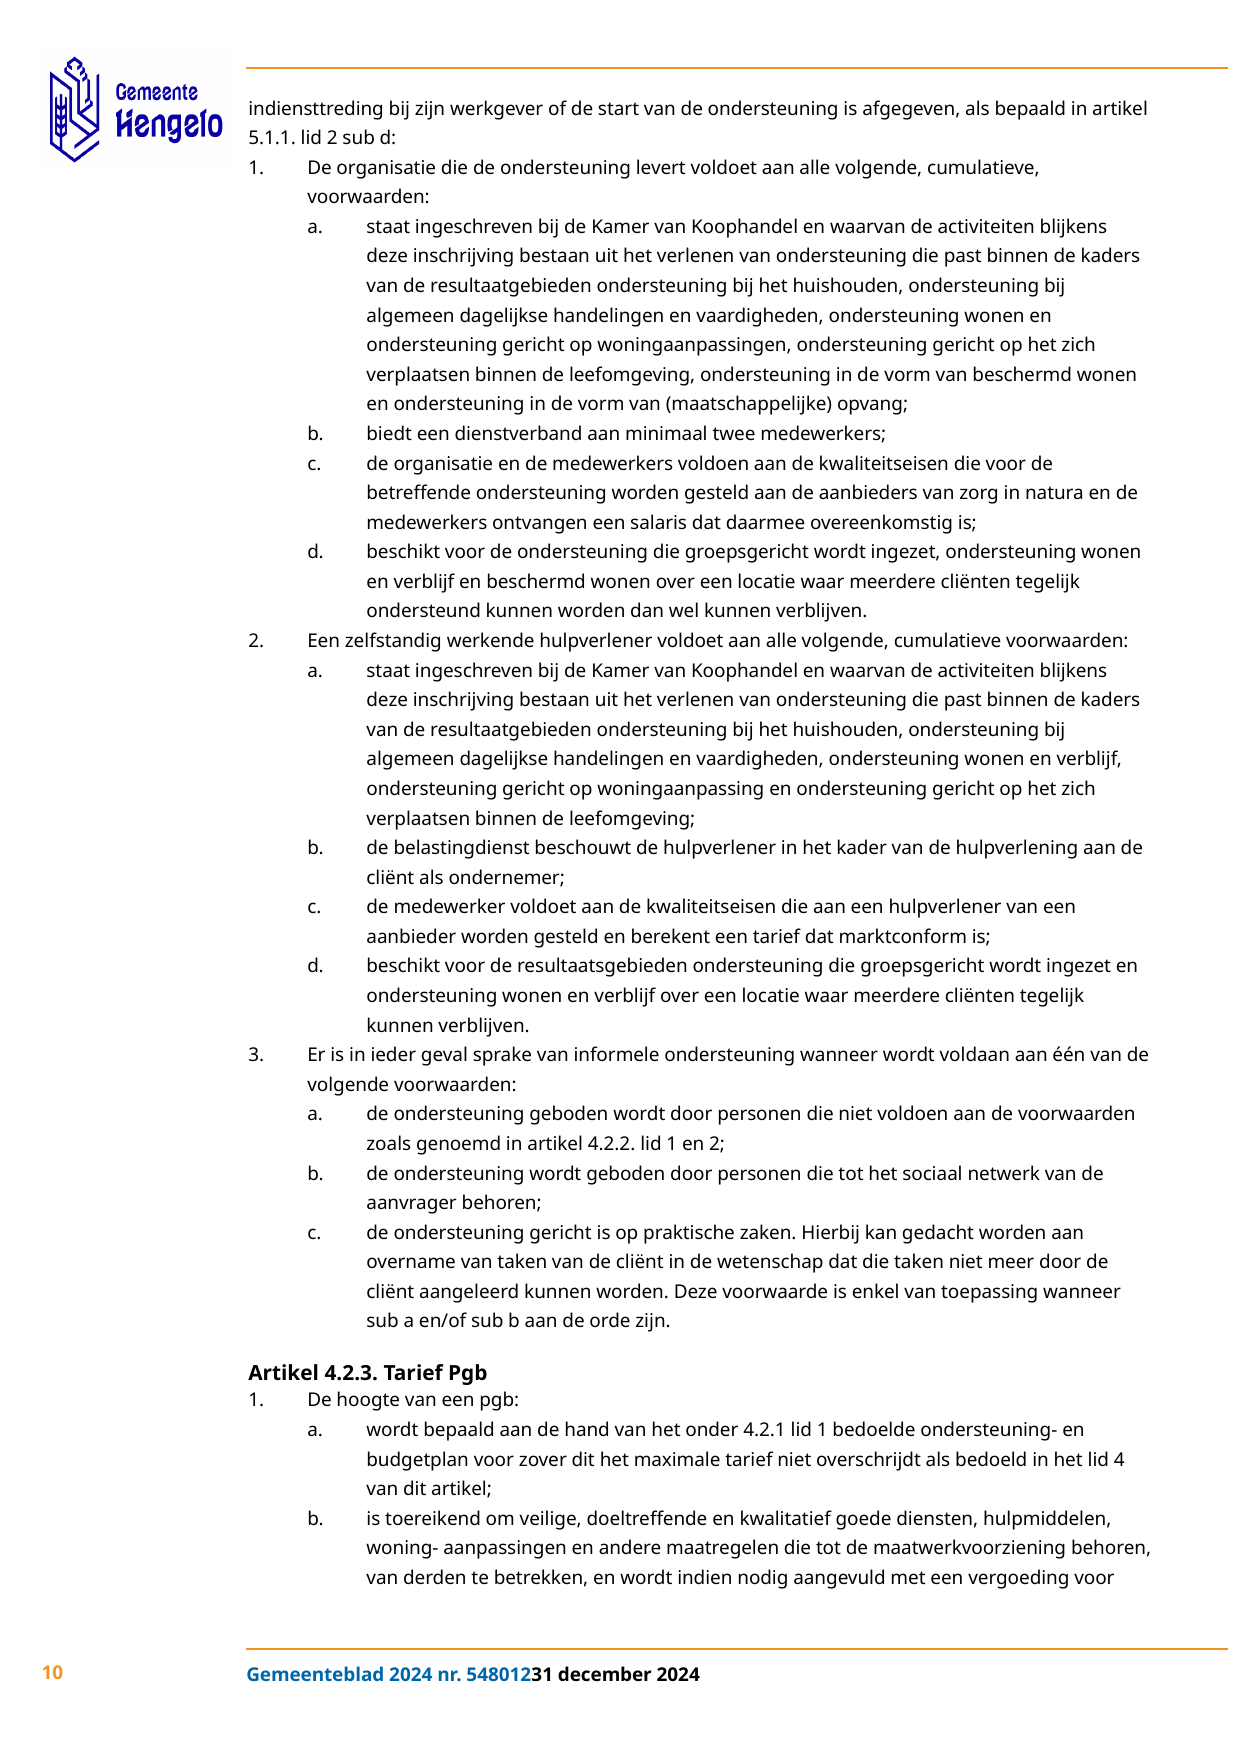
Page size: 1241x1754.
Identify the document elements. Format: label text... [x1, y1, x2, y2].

list de ondersteuning geboden wordt door personen die niet voldoen aan de voorwaarden zoals genoemd in artikel 4.2.2. lid 1 en 2; [307, 1101, 1152, 1156]
list staat ingeschreven bij de Kamer van Koophandel en waarvan de activiteiten blijkens deze inschrijving bestaan uit het verlenen van ondersteuning die past binnen de kaders van de resultaatgebieden ondersteuning bij het huishouden, ondersteuning bij algemeen dagelijkse handelingen en vaardigheden, ondersteuning wonen en verblijf, ondersteuning gericht op woningaanpassing en ondersteuning gericht op het zich verplaatsen binnen de leefomgeving; [307, 657, 1152, 831]
list de belastingdienst beschouwt de hulpverlener in het kader van de hulpverlening aan de cliënt als ondernemer; [307, 834, 1152, 890]
list wordt bepaald aan de hand van het onder 4.2.1 lid 1 bedoelde ondersteuning- en budgetplan voor zover dit het maximale tarief niet overschrijdt als bedoeld in het lid 4 van dit artikel; [307, 1416, 1152, 1501]
list De organisatie die de ondersteuning levert voldoet aan alle volgende, cumulatieve, voorwaarden: [248, 154, 1152, 209]
list de ondersteuning wordt geboden door personen die tot het sociaal netwerk van de aanvrager behoren; [307, 1160, 1152, 1215]
list de ondersteuning gericht is op praktische zaken. Hierbij kan gedacht worden aan overname van taken van de cliënt in de wetenschap dat die taken niet meer door de cliënt aangeleerd kunnen worden. Deze voorwaarde is enkel van toepassing wanneer sub a en/of sub b aan de orde zijn. [307, 1219, 1152, 1333]
list de medewerker voldoet aan de kwaliteitseisen die aan een hulpverlener van een aanbieder worden gesteld en berekent een tarief dat marktconform is; [307, 893, 1152, 949]
text Artikel 4.2.3. Tarief Pgb [248, 1358, 1152, 1387]
list beschikt voor de resultaatsgebieden ondersteuning die groepsgericht wordt ingezet en ondersteuning wonen en verblijf over een locatie waar meerdere cliënten tegelijk kunnen verblijven. [307, 953, 1152, 1038]
list staat ingeschreven bij de Kamer van Koophandel en waarvan de activiteiten blijkens deze inschrijving bestaan uit het verlenen van ondersteuning die past binnen de kaders van de resultaatgebieden ondersteuning bij het huishouden, ondersteuning bij algemeen dagelijkse handelingen en vaardigheden, ondersteuning wonen en ondersteuning gericht op woningaanpassingen, ondersteuning gericht op het zich verplaatsen binnen de leefomgeving, ondersteuning in de vorm van beschermd wonen en ondersteuning in de vorm van (maatschappelijke) opvang; [307, 213, 1152, 416]
list is toereikend om veilige, doeltreffende en kwalitatief goede diensten, hulpmiddelen, woning- aanpassingen en andere maatregelen die tot de maatwerkvoorziening behoren, van derden te betrekken, en wordt indien nodig aangevuld met een vergoeding voor [307, 1505, 1152, 1590]
list beschikt voor de ondersteuning die groepsgericht wordt ingezet, ondersteuning wonen en verblijf en beschermd wonen over een locatie waar meerdere cliënten tegelijk ondersteund kunnen worden dan wel kunnen verblijven. [307, 538, 1152, 623]
list Een zelfstandig werkende hulpverlener voldoet aan alle volgende, cumulatieve voorwaarden: [248, 627, 1152, 653]
list de organisatie en de medewerkers voldoen aan de kwaliteitseisen die voor de betreffende ondersteuning worden gesteld aan de aanbieders van zorg in natura en de medewerkers ontvangen een salaris dat daarmee overeenkomstig is; [307, 450, 1152, 535]
list biedt een dienstverband aan minimaal twee medewerkers; [307, 420, 1152, 446]
text indiensttreding bij zijn werkgever of de start van de ondersteuning is afgegeven, als bepaald in artikel 5.1.1. lid 2 sub d: [248, 95, 1152, 150]
list De hoogte van een pgb: [248, 1387, 1152, 1412]
picture [41, 47, 231, 172]
list Er is in ieder geval sprake van informele ondersteuning wanneer wordt voldaan aan één van de volgende voorwaarden: [248, 1041, 1152, 1097]
